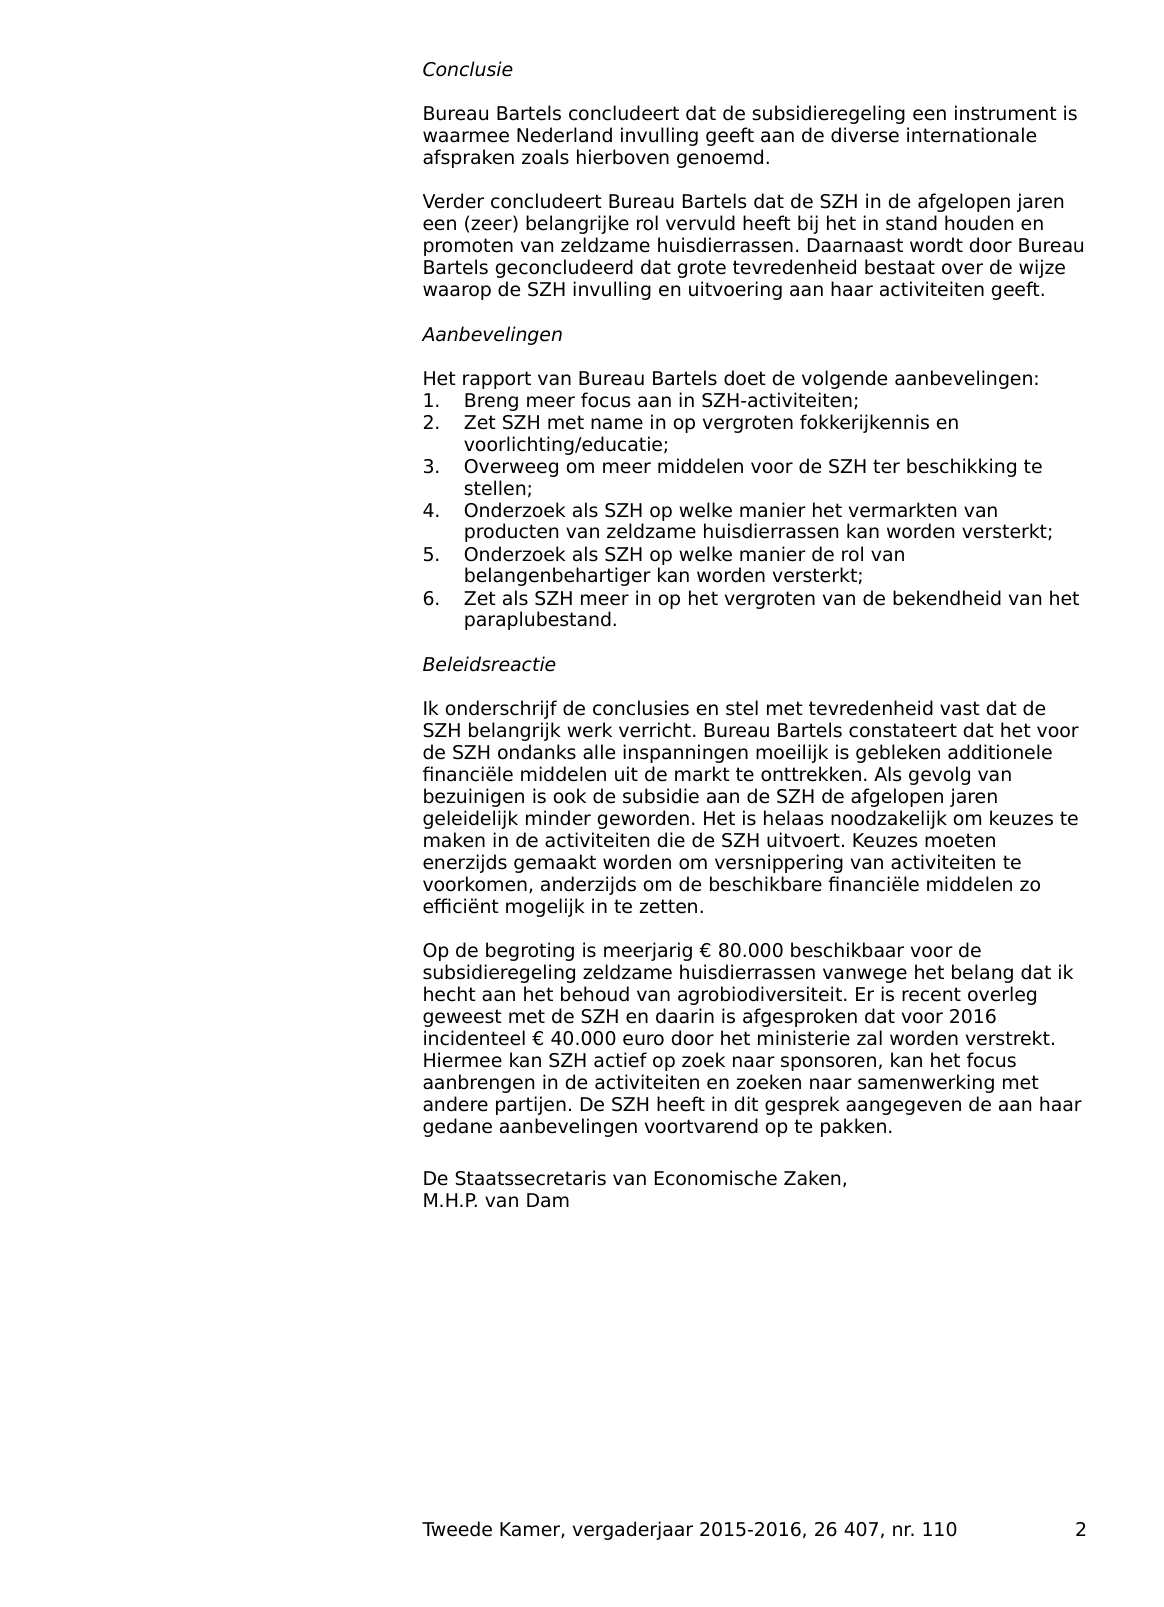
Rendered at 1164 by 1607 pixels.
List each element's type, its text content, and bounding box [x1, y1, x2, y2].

text Verder concludeert Bureau Bartels dat de SZH in de afgelopen jaren een (zeer) belangrijke rol vervuld heeft bij het in stand houden en promoten van zeldzame huisdierrassen. Daarnaast wordt door Bureau Bartels geconcludeerd dat grote tevredenheid bestaat over de wijze waarop de SZH invulling en uitvoering aan haar activiteiten geeft. [422, 191, 1087, 301]
subtitle Aanbevelingen [422, 323, 1087, 345]
text Het rapport van Bureau Bartels doet de volgende aanbevelingen: [422, 368, 1087, 389]
text 4. Onderzoek als SZH op welke manier het vermarkten van producten van zeldzame huisdierrassen kan worden versterkt; [422, 499, 1087, 543]
text De Staatssecretaris van Economische Zaken, M.H.P. van Dam [422, 1167, 1087, 1211]
text 6. Zet als SZH meer in op het vergroten van de bekendheid van het paraplubestand. [422, 587, 1087, 631]
subtitle Beleidsreactie [422, 653, 1087, 676]
text 2. Zet SZH met name in op vergroten fokkerijkennis en voorlichting/educatie; [422, 412, 1087, 456]
text Bureau Bartels concludeert dat de subsidieregeling een instrument is waarmee Nederland invulling geeft aan de diverse internationale afspraken zoals hierboven genoemd. [422, 103, 1087, 169]
text Op de begroting is meerjarig € 80.000 beschikbaar voor de subsidieregeling zeldzame huisdierrassen vanwege het belang dat ik hecht aan het behoud van agrobiodiversiteit. Er is recent overleg geweest met de SZH en daarin is afgesproken dat voor 2016 incidenteel € 40.000 euro door het ministerie zal worden verstrekt. Hiermee kan SZH actief op zoek naar sponsoren, kan het focus aanbrengen in de activiteiten en zoeken naar samenwerking met andere partijen. De SZH heeft in dit gesprek aangegeven de aan haar gedane aanbevelingen voortvarend op te pakken. [422, 940, 1087, 1137]
text Ik onderschrijf de conclusies en stel met tevredenheid vast dat de SZH belangrijk werk verricht. Bureau Bartels constateert dat het voor de SZH ondanks alle inspanningen moeilijk is gebleken additionele financiële middelen uit de markt te onttrekken. Als gevolg van bezuinigen is ook de subsidie aan de SZH de afgelopen jaren geleidelijk minder geworden. Het is helaas noodzakelijk om keuzes te maken in de activiteiten die de SZH uitvoert. Keuzes moeten enerzijds gemaakt worden om versnippering van activiteiten te voorkomen, anderzijds om de beschikbare financiële middelen zo efficiënt mogelijk in te zetten. [422, 698, 1087, 917]
text 3. Overweeg om meer middelen voor de SZH ter beschikking te stellen; [422, 456, 1087, 499]
text 5. Onderzoek als SZH op welke manier de rol van belangenbehartiger kan worden versterkt; [422, 543, 1087, 587]
subtitle Conclusie [422, 59, 1087, 81]
text 1. Breng meer focus aan in SZH-activiteiten; [422, 389, 1087, 412]
